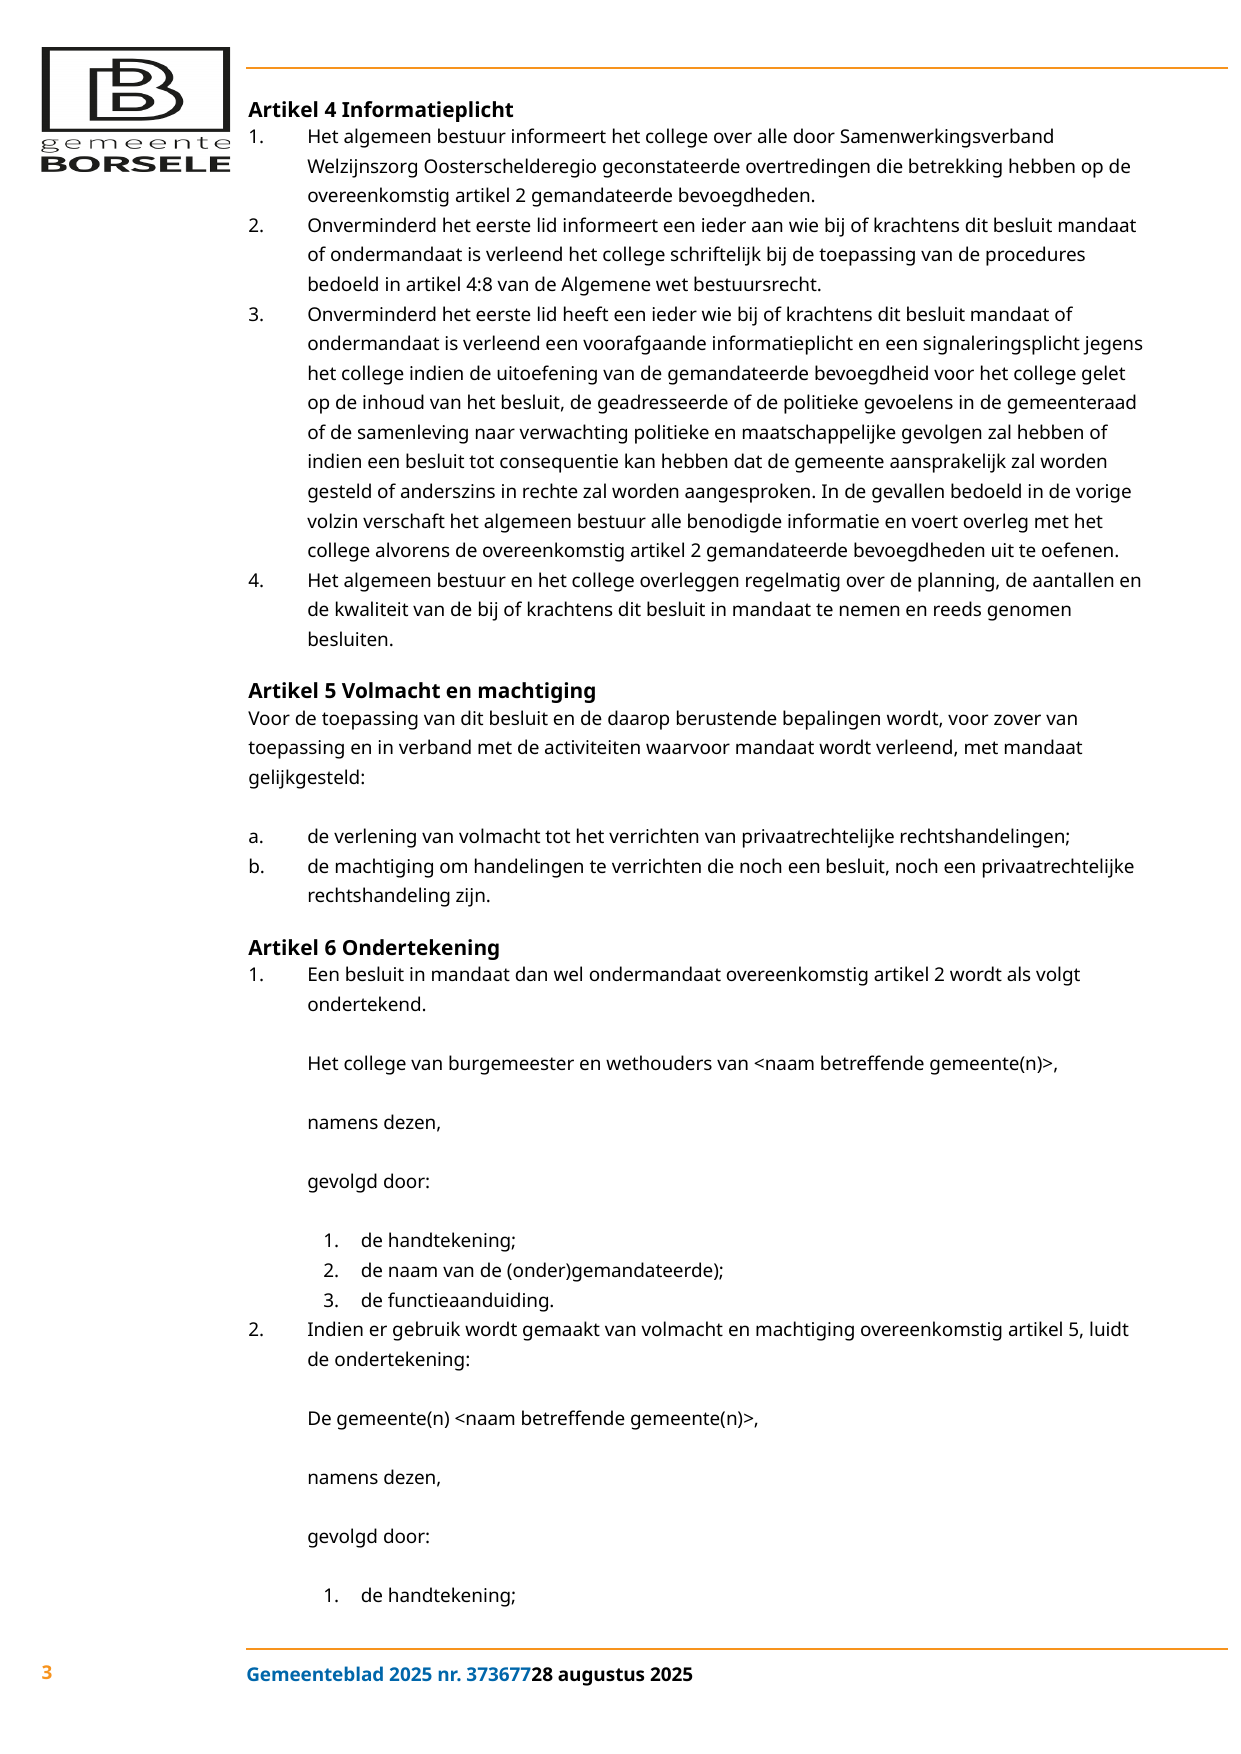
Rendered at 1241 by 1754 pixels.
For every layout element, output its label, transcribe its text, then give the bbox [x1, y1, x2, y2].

list namens dezen, [248, 1464, 1152, 1490]
list de naam van de (onder)gemandateerde); [323, 1257, 1152, 1283]
list gevolgd door: [248, 1523, 1152, 1549]
list namens dezen, [248, 1109, 1152, 1135]
list Indien er gebruik wordt gemaakt van volmacht en machtiging overeenkomstig artikel 5, luidt de ondertekening: [248, 1316, 1152, 1372]
list de functieaanduiding. [323, 1287, 1152, 1312]
list de handtekening; [323, 1583, 1152, 1608]
list de verlening van volmacht tot het verrichten van privaatrechtelijke rechtshandelingen; [248, 823, 1152, 849]
text Artikel 6 Ondertekening [248, 933, 1152, 961]
list De gemeente(n) <naam betreffende gemeente(n)>, [248, 1405, 1152, 1431]
list Onverminderd het eerste lid heeft een ieder wie bij of krachtens dit besluit mandaat of ondermandaat is verleend een voorafgaande informatieplicht en een signaleringsplicht jegens het college indien de uitoefening van de gemandateerde bevoegdheid voor het college gelet op de inhoud van het besluit, de geadresseerde of de politieke gevoelens in de gemeenteraad of de samenleving naar verwachting politieke en maatschappelijke gevolgen zal hebben of indien een besluit tot consequentie kan hebben dat de gemeente aansprakelijk zal worden gesteld of anderszins in rechte zal worden aangesproken. In de gevallen bedoeld in de vorige volzin verschaft het algemeen bestuur alle benodigde informatie en voert overleg met het college alvorens de overeenkomstig artikel 2 gemandateerde bevoegdheden uit te oefenen. [248, 301, 1152, 563]
text Artikel 4 Informatieplicht [248, 95, 1152, 123]
list Onverminderd het eerste lid informeert een ieder aan wie bij of krachtens dit besluit mandaat of ondermandaat is verleend het college schriftelijk bij de toepassing van de procedures bedoeld in artikel 4:8 van de Algemene wet bestuursrecht. [248, 212, 1152, 297]
list de machtiging om handelingen te verrichten die noch een besluit, noch een privaatrechtelijke rechtshandeling zijn. [248, 853, 1152, 908]
list de handtekening; [323, 1228, 1152, 1253]
list gevolgd door: [248, 1168, 1152, 1194]
list Het algemeen bestuur informeert het college over alle door Samenwerkingsverband Welzijnszorg Oosterschelderegio geconstateerde overtredingen die betrekking hebben op de overeenkomstig artikel 2 gemandateerde bevoegdheden. [248, 123, 1152, 208]
picture [41, 47, 231, 172]
list Het college van burgemeester en wethouders van <naam betreffende gemeente(n)>, [248, 1050, 1152, 1076]
list Het algemeen bestuur en het college overleggen regelmatig over de planning, de aantallen en de kwaliteit van de bij of krachtens dit besluit in mandaat te nemen en reeds genomen besluiten. [248, 567, 1152, 652]
list Een besluit in mandaat dan wel ondermandaat overeenkomstig artikel 2 wordt als volgt ondertekend. [248, 961, 1152, 1017]
text Voor de toepassing van dit besluit en de daarop berustende bepalingen wordt, voor zover van toepassing en in verband met de activiteiten waarvoor mandaat wordt verleend, met mandaat gelijkgesteld: [248, 705, 1152, 790]
text Artikel 5 Volmacht en machtiging [248, 677, 1152, 705]
